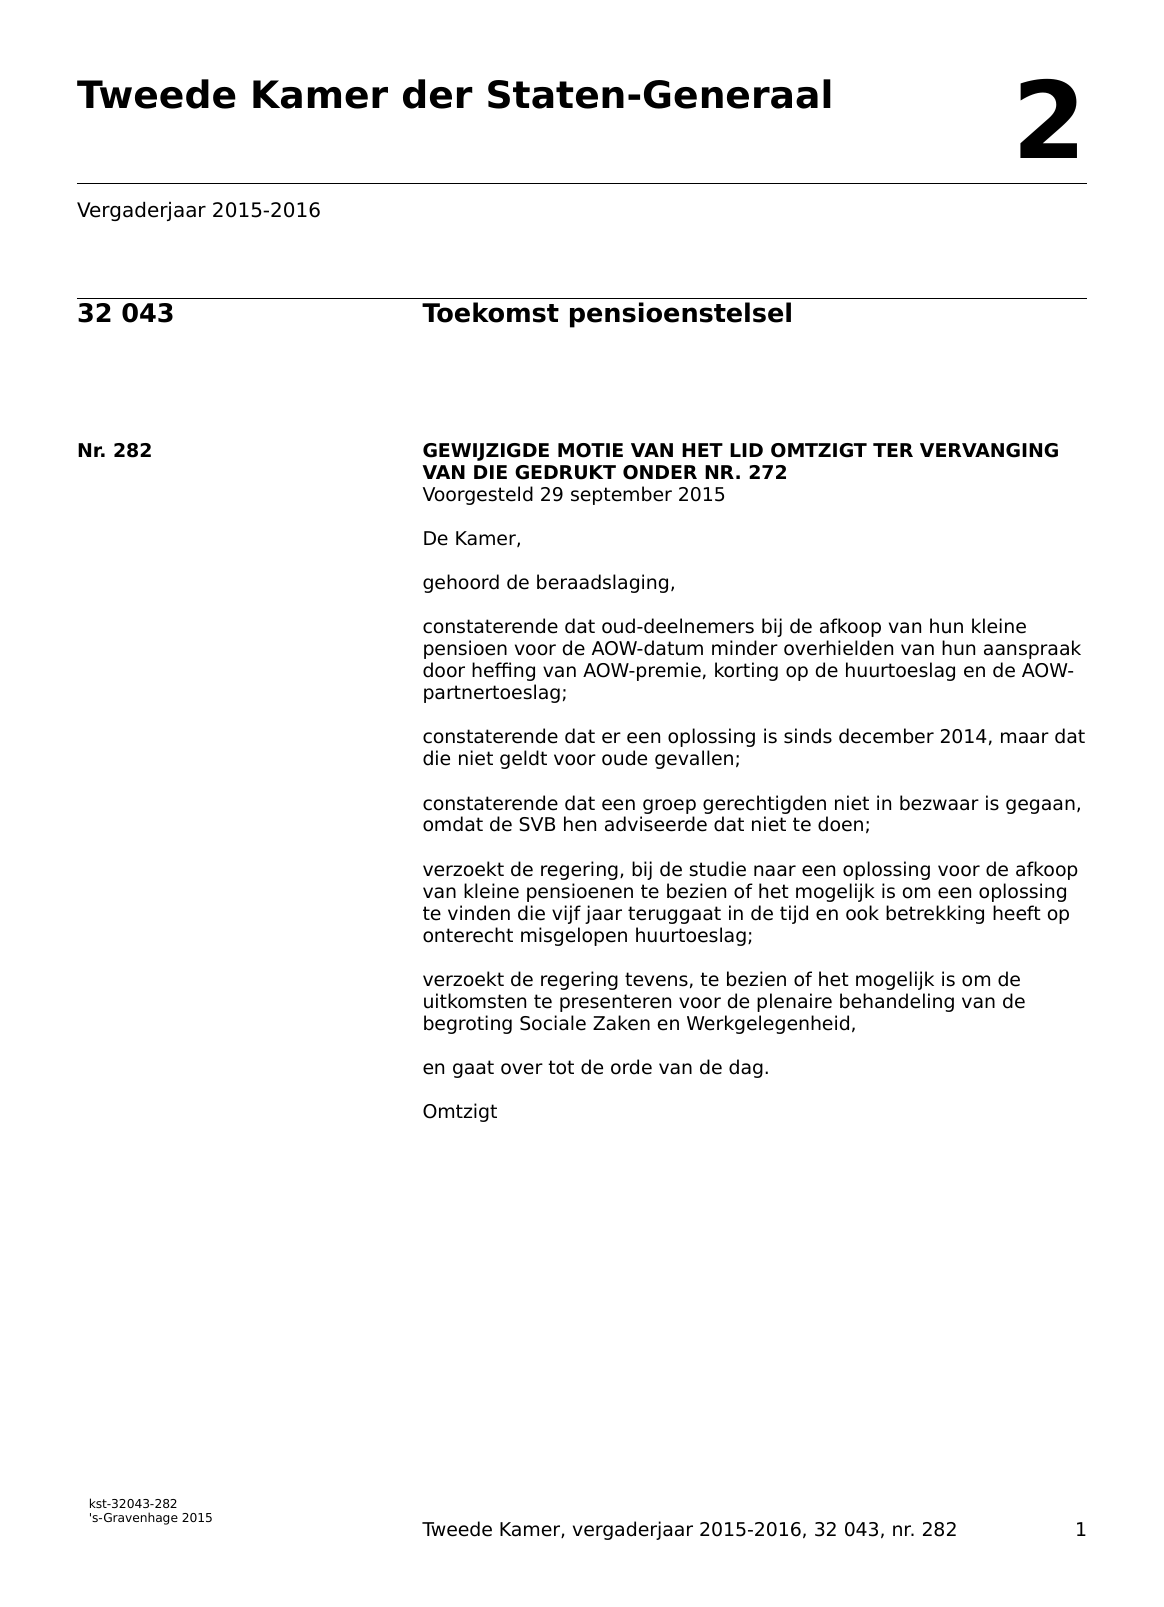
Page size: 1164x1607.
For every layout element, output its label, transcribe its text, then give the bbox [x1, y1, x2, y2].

text constaterende dat een groep gerechtigden niet in bezwaar is gegaan, omdat de SVB hen adviseerde dat niet te doen; [422, 792, 1087, 836]
text verzoekt de regering tevens, te bezien of het mogelijk is om de uitkomsten te presenteren voor de plenaire behandeling van de begroting Sociale Zaken en Werkgelegenheid, [422, 969, 1087, 1034]
text kst-32043-282 [88, 1497, 323, 1511]
text en gaat over tot de orde van de dag. [422, 1057, 1087, 1079]
table_header 2 [886, 59, 1087, 183]
text 's-Gravenhage 2015 [88, 1511, 323, 1525]
table_cell Vergaderjaar 2015-2016 [77, 184, 1087, 298]
subtitle 32 043 Toekomst pensioenstelsel [77, 299, 1087, 329]
text gehoord de beraadslaging, [422, 572, 1087, 594]
text Omtzigt [422, 1101, 1087, 1123]
text constaterende dat er een oplossing is sinds december 2014, maar dat die niet geldt voor oude gevallen; [422, 726, 1087, 770]
text Voorgesteld 29 september 2015 [422, 484, 1087, 506]
subtitle Nr. 282 GEWIJZIGDE MOTIE VAN HET LID OMTZIGT TER VERVANGING VAN DIE GEDRUKT ONDER NR. 272 [77, 440, 1087, 484]
text De Kamer, [422, 528, 1087, 550]
text verzoekt de regering, bij de studie naar een oplossing voor de afkoop van kleine pensioenen te bezien of het mogelijk is om een oplossing te vinden die vijf jaar teruggaat in de tijd en ook betrekking heeft op onterecht misgelopen huurtoeslag; [422, 858, 1087, 946]
table_header Tweede Kamer der Staten-Generaal [77, 59, 886, 183]
text constaterende dat oud-deelnemers bij de afkoop van hun kleine pensioen voor de AOW-datum minder overhielden van hun aanspraak door heffing van AOW-premie, korting op de huurtoeslag en de AOW-partnertoeslag; [422, 616, 1087, 704]
